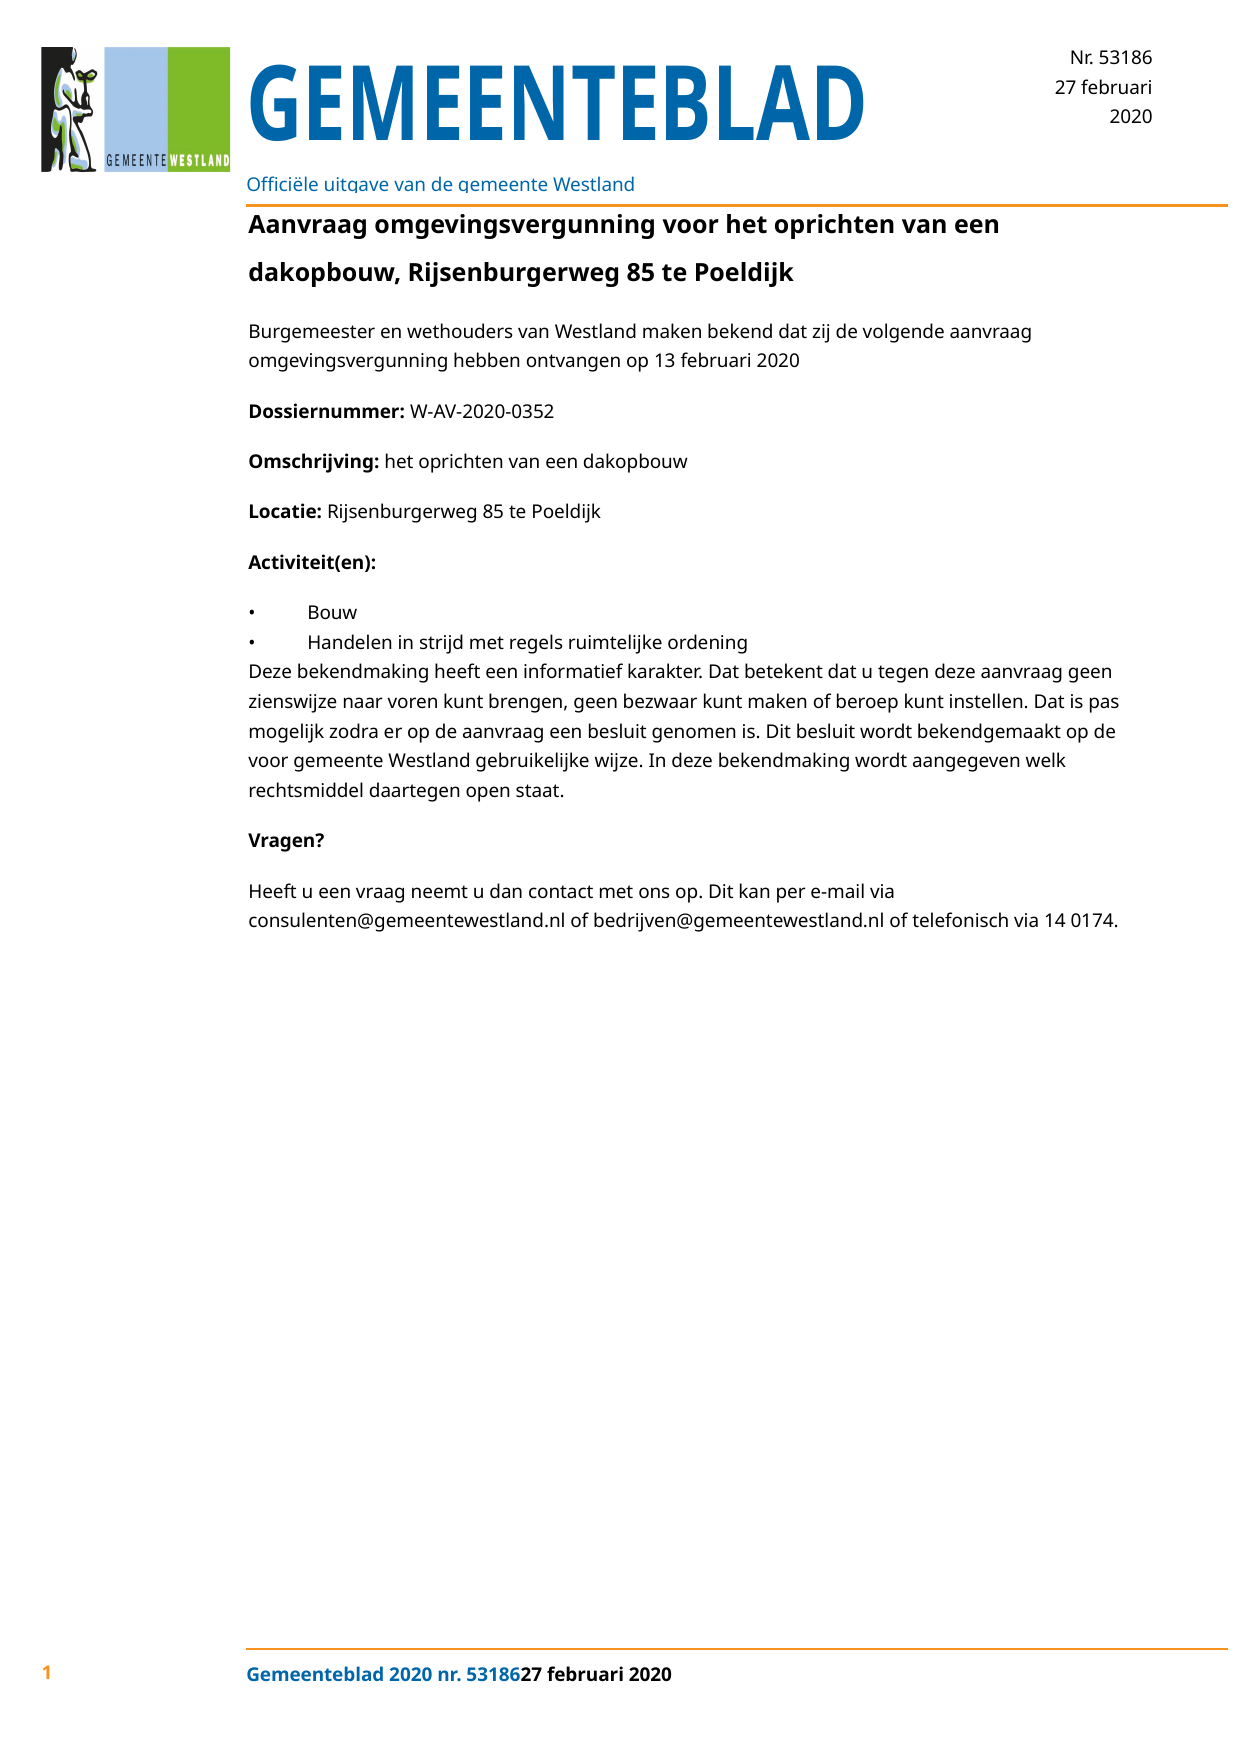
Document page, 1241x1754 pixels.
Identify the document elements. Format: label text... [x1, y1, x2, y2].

text Activiteit(en): [248, 549, 1152, 575]
text Deze bekendmaking heeft een informatief karakter. Dat betekent dat u tegen deze aanvraag geen zienswijze naar voren kunt brengen, geen bezwaar kunt maken of beroep kunt instellen. Dat is pas mogelijk zodra er op de aanvraag een besluit genomen is. Dit besluit wordt bekendgemaakt op de voor gemeente Westland gebruikelijke wijze. In deze bekendmaking wordt aangegeven welk rechtsmiddel daartegen open staat. [248, 659, 1152, 803]
picture [41, 47, 231, 172]
text Heeft u een vraag neemt u dan contact met ons op. Dit kan per e-mail via consulenten@gemeentewestland.nl of bedrijven@gemeentewestland.nl of telefonisch via 14 0174. [248, 878, 1152, 933]
text Aanvraag omgevingsvergunning voor het oprichten van een dakopbouw, Rijsenburgerweg 85 te Poeldijk [248, 207, 1152, 288]
text Omschrijving: het oprichten van een dakopbouw [248, 448, 1152, 474]
text Burgemeester en wethouders van Westland maken bekend dat zij de volgende aanvraag omgevingsvergunning hebben ontvangen op 13 februari 2020 [248, 318, 1152, 373]
list Bouw [248, 599, 1152, 625]
text Vragen? [248, 827, 1152, 853]
text Locatie: Rijsenburgerweg 85 te Poeldijk [248, 499, 1152, 524]
text Dossiernummer: W-AV-2020-0352 [248, 398, 1152, 424]
list Handelen in strijd met regels ruimtelijke ordening [248, 629, 1152, 655]
